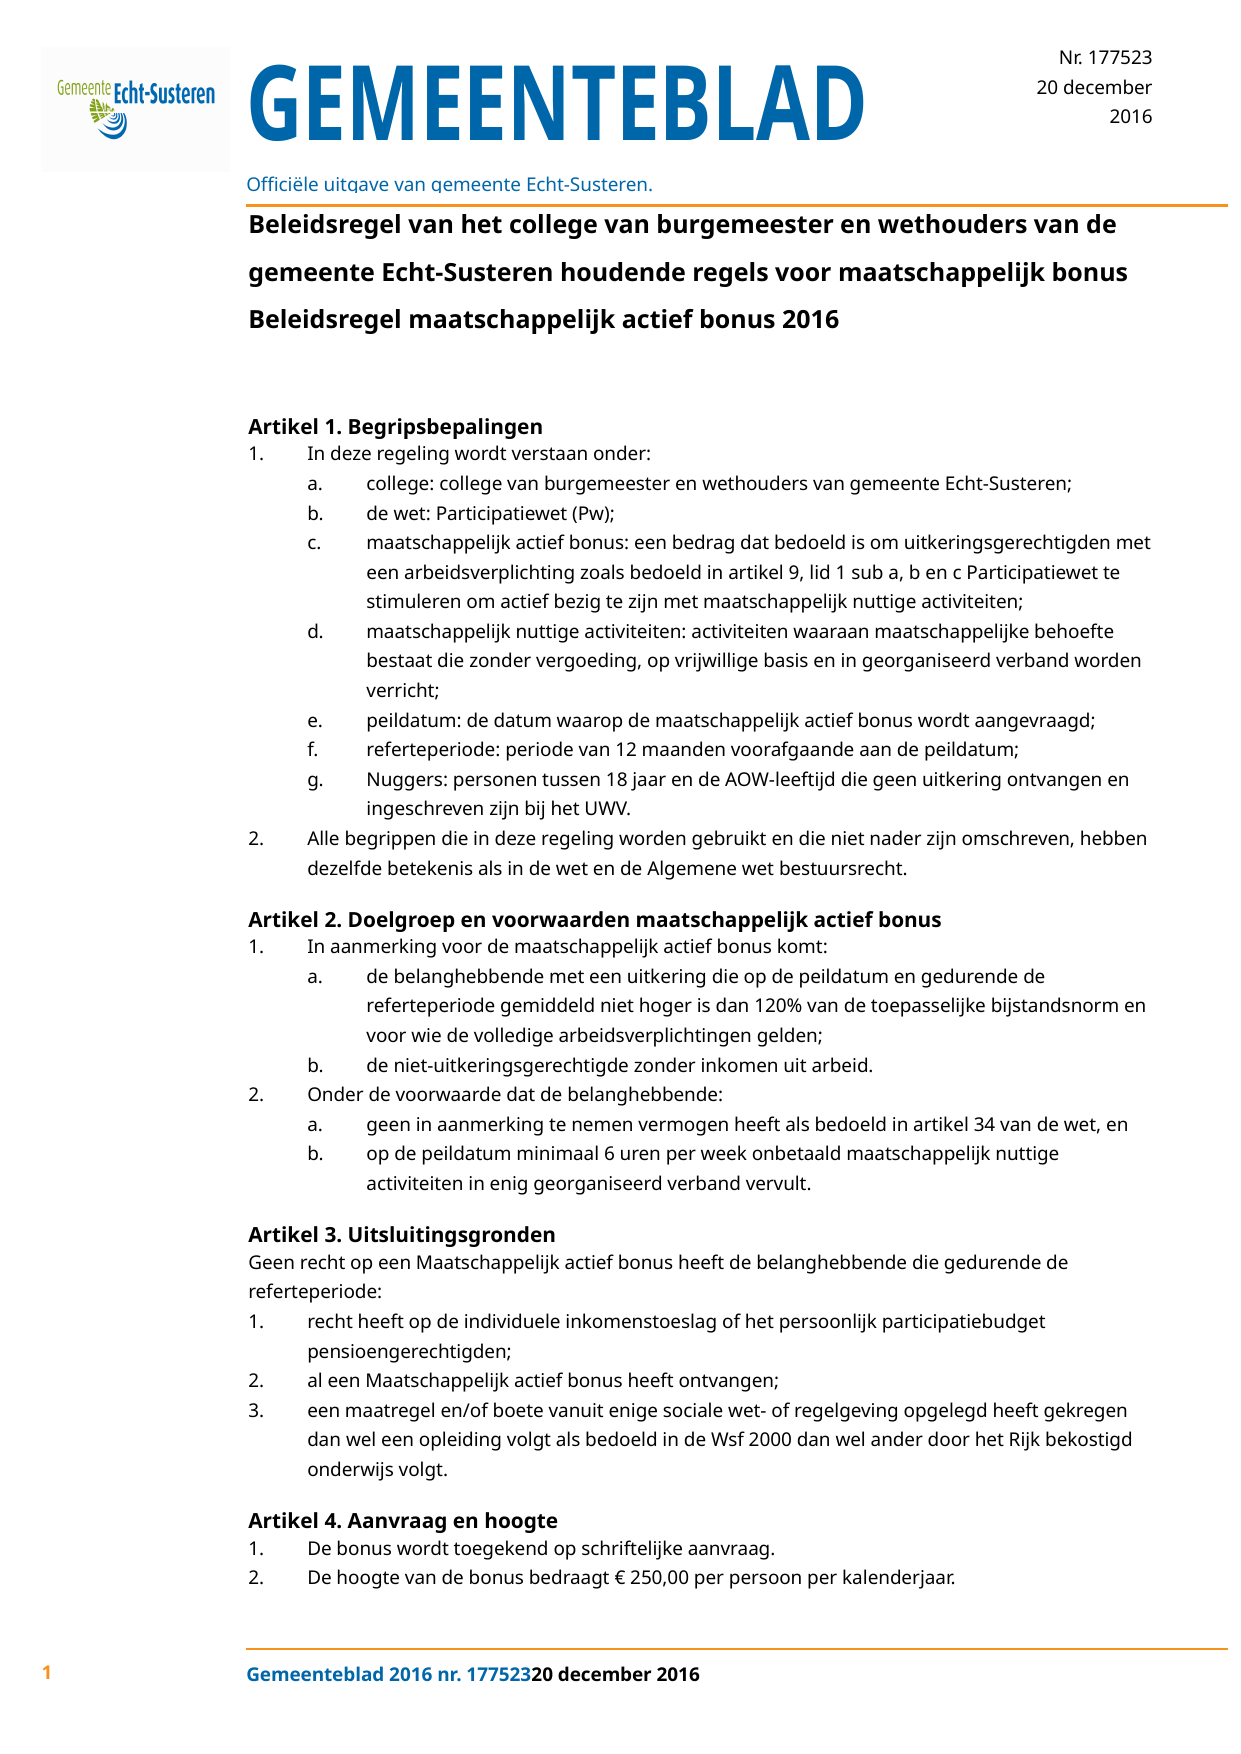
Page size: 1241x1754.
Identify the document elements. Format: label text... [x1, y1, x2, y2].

list Onder de voorwaarde dat de belanghebbende: [248, 1081, 1152, 1107]
list De hoogte van de bonus bedraagt € 250,00 per persoon per kalenderjaar. [248, 1564, 1152, 1590]
list de belanghebbende met een uitkering die op de peildatum en gedurende de referteperiode gemiddeld niet hoger is dan 120% van de toepasselijke bijstandsnorm en voor wie de volledige arbeidsverplichtingen gelden; [307, 963, 1152, 1048]
list de wet: Participatiewet (Pw); [307, 500, 1152, 525]
list de niet-uitkeringsgerechtigde zonder inkomen uit arbeid. [307, 1052, 1152, 1078]
list peildatum: de datum waarop de maatschappelijk actief bonus wordt aangevraagd; [307, 707, 1152, 732]
list In aanmerking voor de maatschappelijk actief bonus komt: [248, 933, 1152, 959]
list maatschappelijk nuttige activiteiten: activiteiten waaraan maatschappelijke behoefte bestaat die zonder vergoeding, op vrijwillige basis en in georganiseerd verband worden verricht; [307, 618, 1152, 703]
list op de peildatum minimaal 6 uren per week onbetaald maatschappelijk nuttige activiteiten in enig georganiseerd verband vervult. [307, 1141, 1152, 1196]
list In deze regeling wordt verstaan onder: [248, 441, 1152, 466]
text Artikel 2. Doelgroep en voorwaarden maatschappelijk actief bonus [248, 905, 1152, 933]
list al een Maatschappelijk actief bonus heeft ontvangen; [248, 1367, 1152, 1393]
list De bonus wordt toegekend op schriftelijke aanvraag. [248, 1535, 1152, 1561]
text Artikel 4. Aanvraag en hoogte [248, 1507, 1152, 1535]
text Artikel 3. Uitsluitingsgronden [248, 1221, 1152, 1249]
list Alle begrippen die in deze regeling worden gebruikt en die niet nader zijn omschreven, hebben dezelfde betekenis als in de wet en de Algemene wet bestuursrecht. [248, 825, 1152, 880]
text Beleidsregel van het college van burgemeester en wethouders van de gemeente Echt-Susteren houdende regels voor maatschappelijk bonus Beleidsregel maatschappelijk actief bonus 2016 [248, 207, 1152, 336]
list maatschappelijk actief bonus: een bedrag dat bedoeld is om uitkeringsgerechtigden met een arbeidsverplichting zoals bedoeld in artikel 9, lid 1 sub a, b en c Participatiewet te stimuleren om actief bezig te zijn met maatschappelijk nuttige activiteiten; [307, 529, 1152, 614]
list Nuggers: personen tussen 18 jaar en de AOW-leeftijd die geen uitkering ontvangen en ingeschreven zijn bij het UWV. [307, 766, 1152, 821]
text Artikel 1. Begripsbepalingen [248, 412, 1152, 441]
list geen in aanmerking te nemen vermogen heeft als bedoeld in artikel 34 van de wet, en [307, 1111, 1152, 1137]
list referteperiode: periode van 12 maanden voorafgaande aan de peildatum; [307, 736, 1152, 762]
list een maatregel en/of boete vanuit enige sociale wet- of regelgeving opgelegd heeft gekregen dan wel een opleiding volgt als bedoeld in de Wsf 2000 dan wel ander door het Rijk bekostigd onderwijs volgt. [248, 1397, 1152, 1482]
picture [41, 47, 231, 172]
list college: college van burgemeester en wethouders van gemeente Echt-Susteren; [307, 470, 1152, 496]
list recht heeft op de individuele inkomenstoeslag of het persoonlijk participatiebudget pensioengerechtigden; [248, 1308, 1152, 1363]
text Geen recht op een Maatschappelijk actief bonus heeft de belanghebbende die gedurende de referteperiode: [248, 1249, 1152, 1304]
